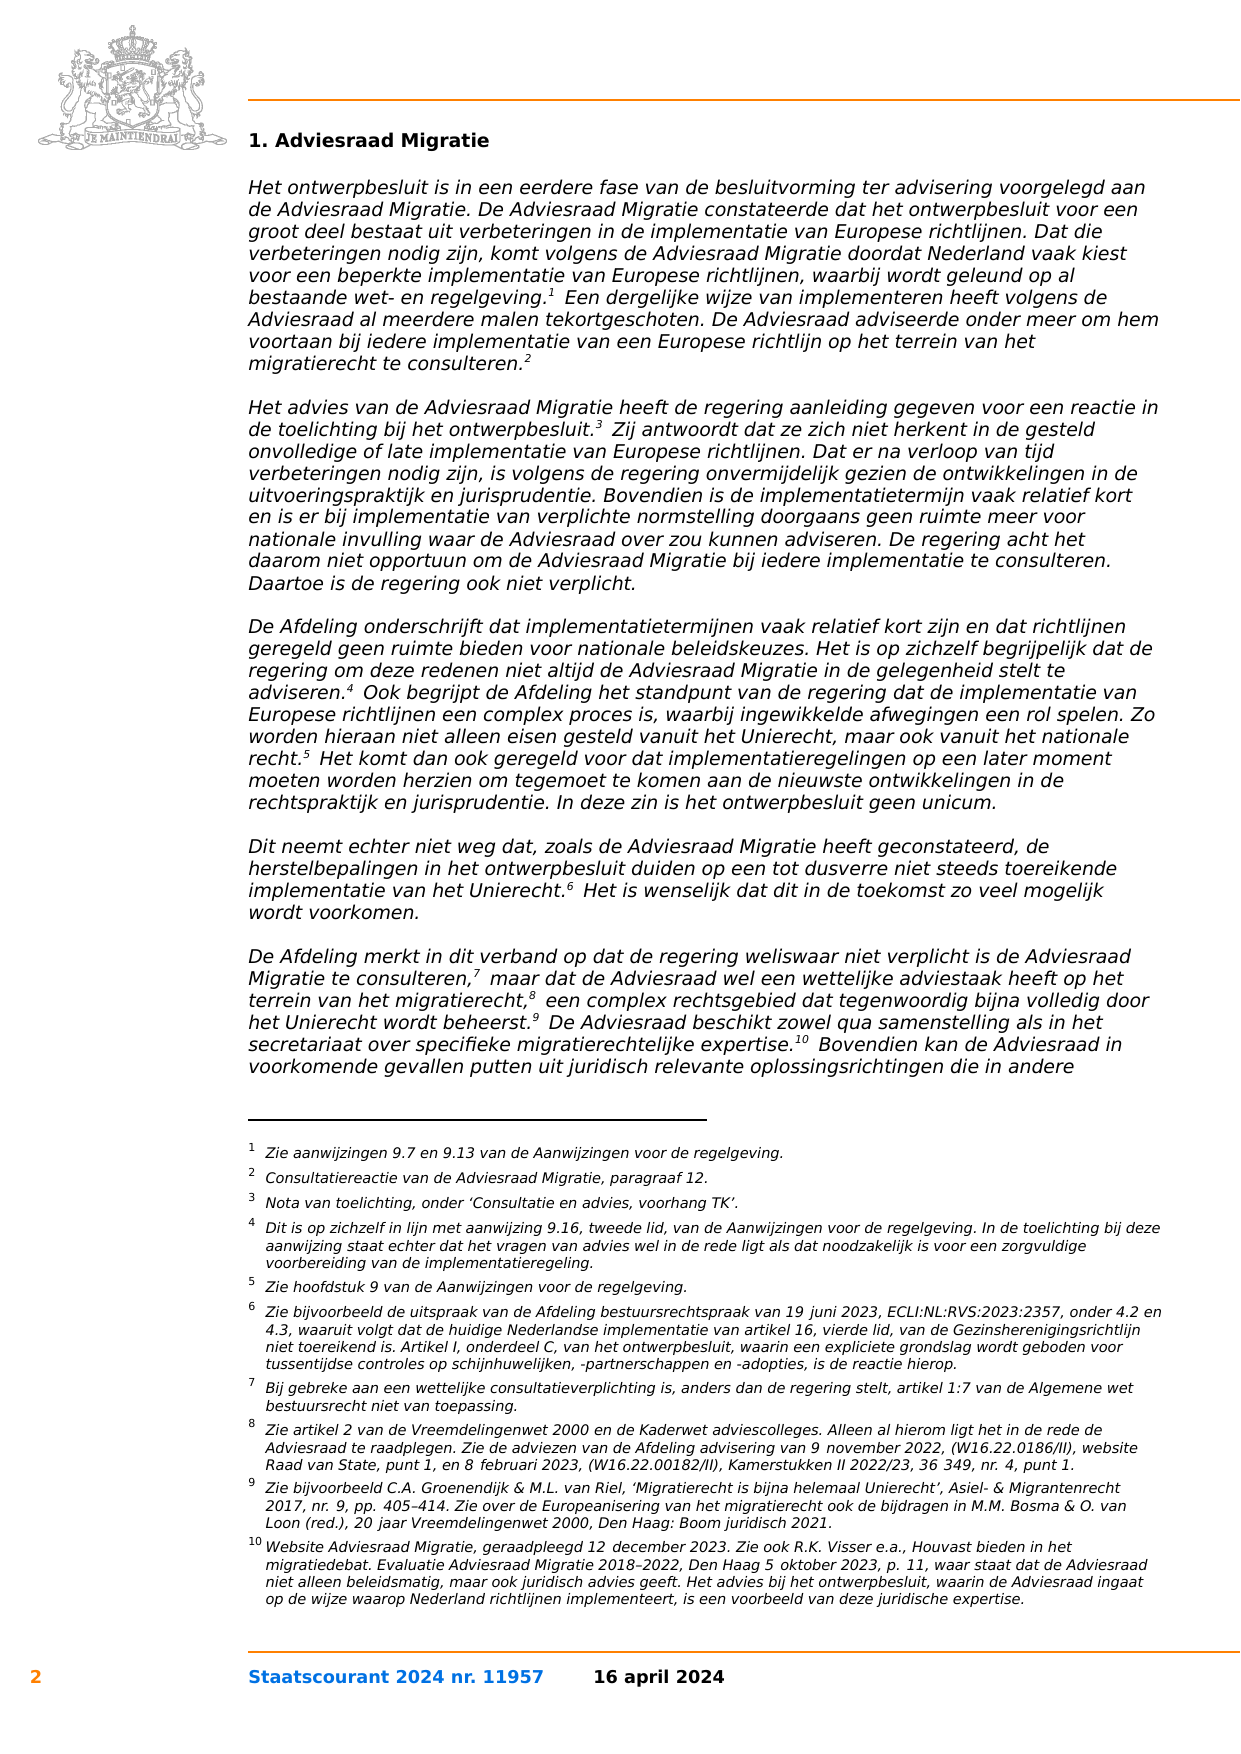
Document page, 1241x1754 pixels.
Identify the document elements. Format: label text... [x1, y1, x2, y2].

text Dit neemt echter niet weg dat, zoals de Adviesraad Migratie heeft geconstateerd, de herstelbepalingen in het ontwerpbesluit duiden op een tot dusverre niet steeds toereikende implementatie van het Unierecht. Het is wenselijk dat dit in de toekomst zo veel mogelijk wordt voorkomen. [248, 836, 1163, 924]
text Zie hoofdstuk 9 van de Aanwijzingen voor de regelgeving. [248, 1275, 1163, 1297]
text Dit is op zichzelf in lijn met aanwijzing 9.16, tweede lid, van de Aanwijzingen voor de regelgeving. In de toelichting bij deze aanwijzing staat echter dat het vragen van advies wel in de rede ligt als dat noodzakelijk is voor een zorgvuldige voorbereiding van de implementatieregeling. [248, 1216, 1163, 1272]
text Consultatiereactie van de Adviesraad Migratie, paragraaf 12. [248, 1166, 1163, 1188]
text Het advies van de Adviesraad Migratie heeft de regering aanleiding gegeven voor een reactie in de toelichting bij het ontwerpbesluit. Zij antwoordt dat ze zich niet herkent in de gesteld onvolledige of late implementatie van Europese richtlijnen. Dat er na verloop van tijd verbeteringen nodig zijn, is volgens de regering onvermijdelijk gezien de ontwikkelingen in de uitvoeringspraktijk en jurisprudentie. Bovendien is de implementatietermijn vaak relatief kort en is er bij implementatie van verplichte normstelling doorgaans geen ruimte meer voor nationale invulling waar de Adviesraad over zou kunnen adviseren. De regering acht het daarom niet opportuun om de Adviesraad Migratie bij iedere implementatie te consulteren. Daartoe is de regering ook niet verplicht. [248, 397, 1163, 594]
text Zie bijvoorbeeld de uitspraak van de Afdeling bestuursrechtspraak van 19 juni 2023, ECLI:NL:RVS:2023:2357, onder 4.2 en 4.3, waaruit volgt dat de huidige Nederlandse implementatie van artikel 16, vierde lid, van de Gezinsherenigingsrichtlijn niet toereikend is. Artikel I, onderdeel C, van het ontwerpbesluit, waarin een expliciete grondslag wordt geboden voor tussentijdse controles op schijnhuwelijken, -partnerschappen en -adopties, is de reactie hierop. [248, 1300, 1163, 1373]
text Zie aanwijzingen 9.7 en 9.13 van de Aanwijzingen voor de regelgeving. [248, 1141, 1163, 1163]
text De Afdeling onderschrijft dat implementatietermijnen vaak relatief kort zijn en dat richtlijnen geregeld geen ruimte bieden voor nationale beleidskeuzes. Het is op zichzelf begrijpelijk dat de regering om deze redenen niet altijd de Adviesraad Migratie in de gelegenheid stelt te adviseren. Ook begrijpt de Afdeling het standpunt van de regering dat de implementatie van Europese richtlijnen een complex proces is, waarbij ingewikkelde afwegingen een rol spelen. Zo worden hieraan niet alleen eisen gesteld vanuit het Unierecht, maar ook vanuit het nationale recht. Het komt dan ook geregeld voor dat implementatieregelingen op een later moment moeten worden herzien om tegemoet te komen aan de nieuwste ontwikkelingen in de rechtspraktijk en jurisprudentie. In deze zin is het ontwerpbesluit geen unicum. [248, 616, 1163, 814]
text Nota van toelichting, onder ‘Consultatie en advies, voorhang TK’. [248, 1191, 1163, 1213]
picture [38, 25, 227, 150]
text De Afdeling merkt in dit verband op dat de regering weliswaar niet verplicht is de Adviesraad Migratie te consulteren, maar dat de Adviesraad wel een wettelijke adviestaak heeft op het terrein van het migratierecht, een complex rechtsgebied dat tegenwoordig bijna volledig door het Unierecht wordt beheerst. De Adviesraad beschikt zowel qua samenstelling als in het secretariaat over specifieke migratierechtelijke expertise. Bovendien kan de Adviesraad in voorkomende gevallen putten uit juridisch relevante oplossingsrichtingen die in andere [248, 946, 1163, 1078]
text Zie bijvoorbeeld C.A. Groenendijk & M.L. van Riel, ‘Migratierecht is bijna helemaal Unierecht’, Asiel- & Migrantenrecht 2017, nr. 9, pp. 405–414. Zie over de Europeanisering van het migratierecht ook de bijdragen in M.M. Bosma & O. van Loon (red.), 20 jaar Vreemdelingenwet 2000, Den Haag: Boom juridisch 2021. [248, 1476, 1163, 1532]
text Zie artikel 2 van de Vreemdelingenwet 2000 en de Kaderwet adviescolleges. Alleen al hierom ligt het in de rede de Adviesraad te raadplegen. Zie de adviezen van de Afdeling advisering van 9 november 2022, (W16.22.0186/II), website Raad van State, punt 1, en 8 februari 2023, (W16.22.00182/II), Kamerstukken II 2022/23, 36 349, nr. 4, punt 1. [248, 1418, 1163, 1473]
text Het ontwerpbesluit is in een eerdere fase van de besluitvorming ter advisering voorgelegd aan de Adviesraad Migratie. De Adviesraad Migratie constateerde dat het ontwerpbesluit voor een groot deel bestaat uit verbeteringen in de implementatie van Europese richtlijnen. Dat die verbeteringen nodig zijn, komt volgens de Adviesraad Migratie doordat Nederland vaak kiest voor een beperkte implementatie van Europese richtlijnen, waarbij wordt geleund op al bestaande wet- en regelgeving. Een dergelijke wijze van implementeren heeft volgens de Adviesraad al meerdere malen tekortgeschoten. De Adviesraad adviseerde onder meer om hem voortaan bij iedere implementatie van een Europese richtlijn op het terrein van het migratierecht te consulteren. [248, 177, 1163, 375]
subtitle 1. Adviesraad Migratie [248, 130, 1163, 152]
text Bij gebreke aan een wettelijke consultatieverplichting is, anders dan de regering stelt, artikel 1:7 van de Algemene wet bestuursrecht niet van toepassing. [248, 1376, 1163, 1415]
text Website Adviesraad Migratie, geraadpleegd 12 december 2023. Zie ook R.K. Visser e.a., Houvast bieden in het migratiedebat. Evaluatie Adviesraad Migratie 2018–2022, Den Haag 5 oktober 2023, p. 11, waar staat dat de Adviesraad niet alleen beleidsmatig, maar ook juridisch advies geeft. Het advies bij het ontwerpbesluit, waarin de Adviesraad ingaat op de wijze waarop Nederland richtlijnen implementeert, is een voorbeeld van deze juridische expertise. [248, 1535, 1163, 1608]
